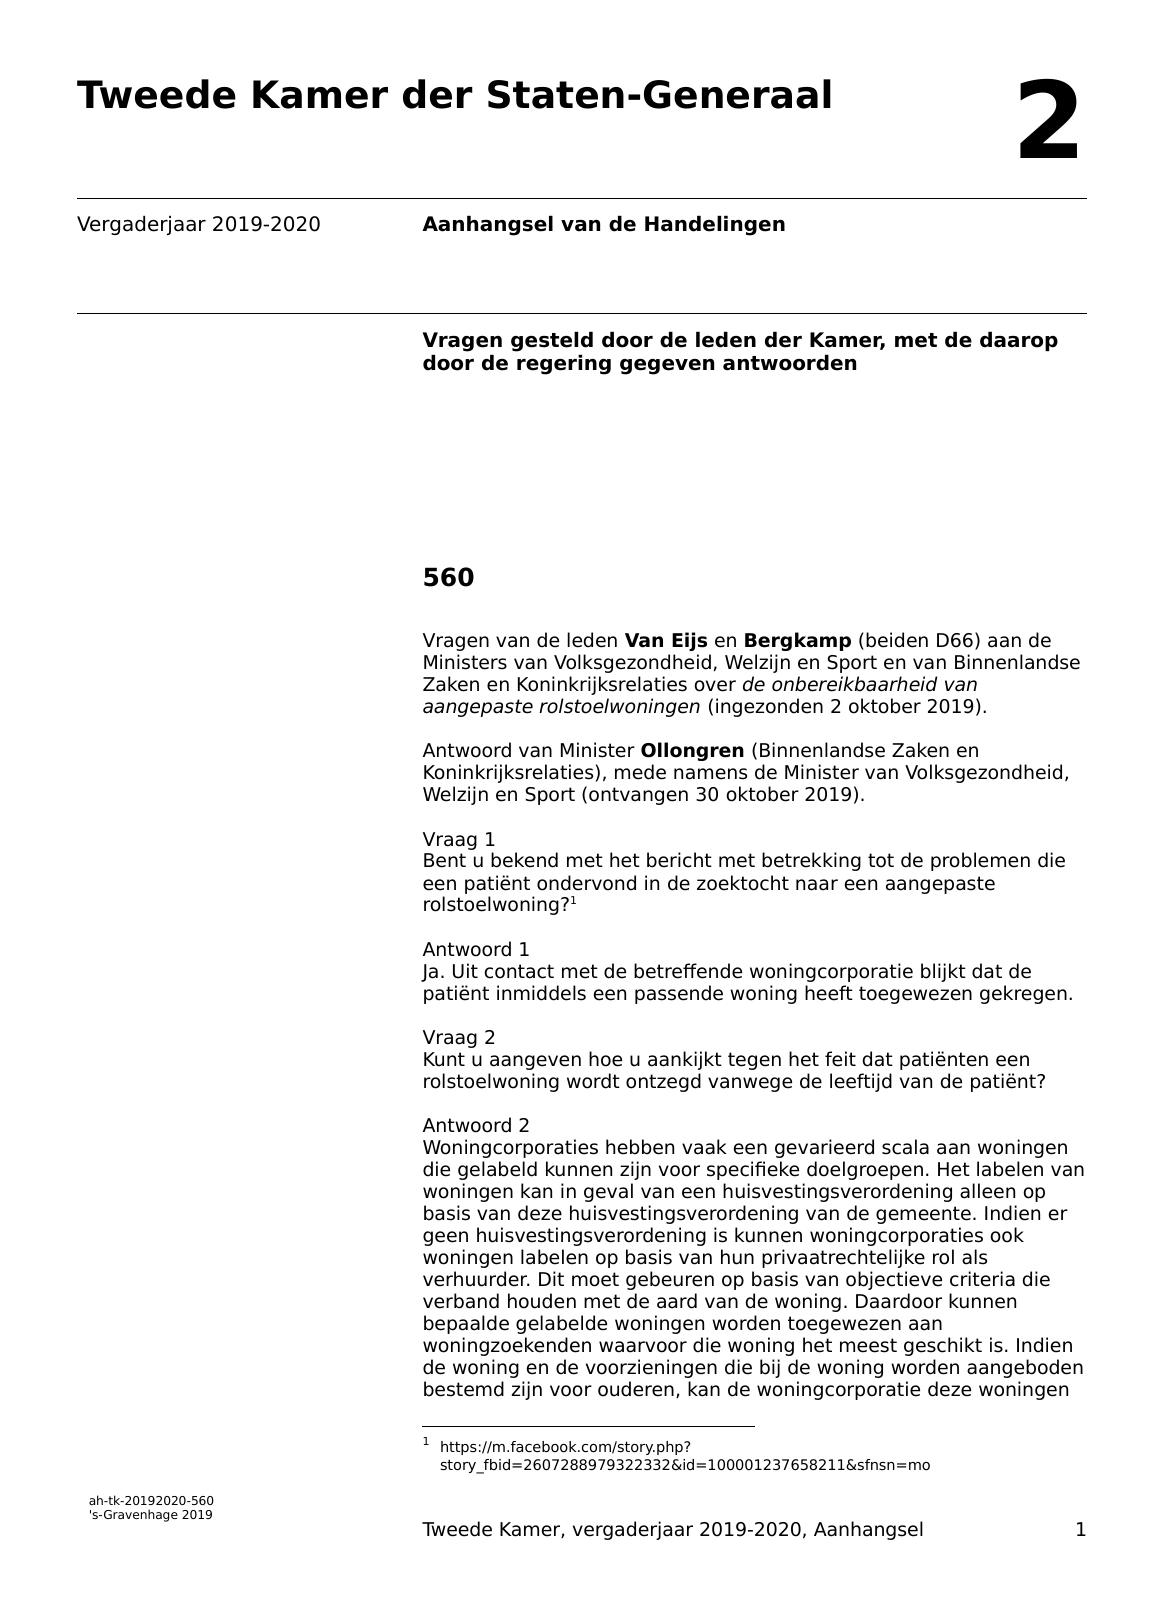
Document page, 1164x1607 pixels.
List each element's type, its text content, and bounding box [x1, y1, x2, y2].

text Woningcorporaties hebben vaak een gevarieerd scala aan woningen die gelabeld kunnen zijn voor specifieke doelgroepen. Het labelen van woningen kan in geval van een huisvestingsverordening alleen op basis van deze huisvestingsverordening van de gemeente. Indien er geen huisvestingsverordening is kunnen woningcorporaties ook woningen labelen op basis van hun privaatrechtelijke rol als verhuurder. Dit moet gebeuren op basis van objectieve criteria die verband houden met de aard van de woning. Daardoor kunnen bepaalde gelabelde woningen worden toegewezen aan woningzoekenden waarvoor die woning het meest geschikt is. Indien de woning en de voorzieningen die bij de woning worden aangeboden bestemd zijn voor ouderen, kan de woningcorporatie deze woningen [422, 1137, 1087, 1401]
text Antwoord 1 [422, 938, 1087, 961]
text Antwoord 2 [422, 1115, 1087, 1137]
table_header 2 [886, 59, 1087, 198]
text https://m.facebook.com/story.php?story_fbid=2607288979322332&id=100001237658211&sfnsn=mo [422, 1435, 1087, 1474]
text Ja. Uit contact met de betreffende woningcorporatie blijkt dat de patiënt inmiddels een passende woning heeft toegewezen gekregen. [422, 961, 1087, 1004]
text Antwoord van Minister Ollongren (Binnenlandse Zaken en Koninkrijksrelaties), mede namens de Minister van Volksgezondheid, Welzijn en Sport (ontvangen 30 oktober 2019). [422, 740, 1087, 806]
text 's-Gravenhage 2019 [88, 1508, 323, 1522]
text Bent u bekend met het bericht met betrekking tot de problemen die een patiënt ondervond in de zoektocht naar een aangepaste rolstoelwoning? [422, 850, 1087, 916]
text ah-tk-20192020-560 [88, 1494, 323, 1508]
text Kunt u aangeven hoe u aankijkt tegen het feit dat patiënten een rolstoelwoning wordt ontzegd vanwege de leeftijd van de patiënt? [422, 1049, 1087, 1093]
text 560 [422, 563, 1087, 592]
text Vraag 1 [422, 828, 1087, 850]
table_header Tweede Kamer der Staten-Generaal [77, 59, 886, 198]
text Vraag 2 [422, 1027, 1087, 1049]
table_cell Aanhangsel van de Handelingen [422, 199, 1087, 313]
text Vragen van de leden Van Eijs en Bergkamp (beiden D66) aan de Ministers van Volksgezondheid, Welzijn en Sport en van Binnenlandse Zaken en Koninkrijksrelaties over de onbereikbaarheid van aangepaste rolstoelwoningen (ingezonden 2 oktober 2019). [422, 630, 1087, 718]
table_cell Vragen gesteld door de leden der Kamer, met de daarop door de regering gegeven antwoorden [422, 314, 1087, 375]
table_cell [77, 314, 422, 375]
table_cell Vergaderjaar 2019-2020 [77, 199, 422, 313]
